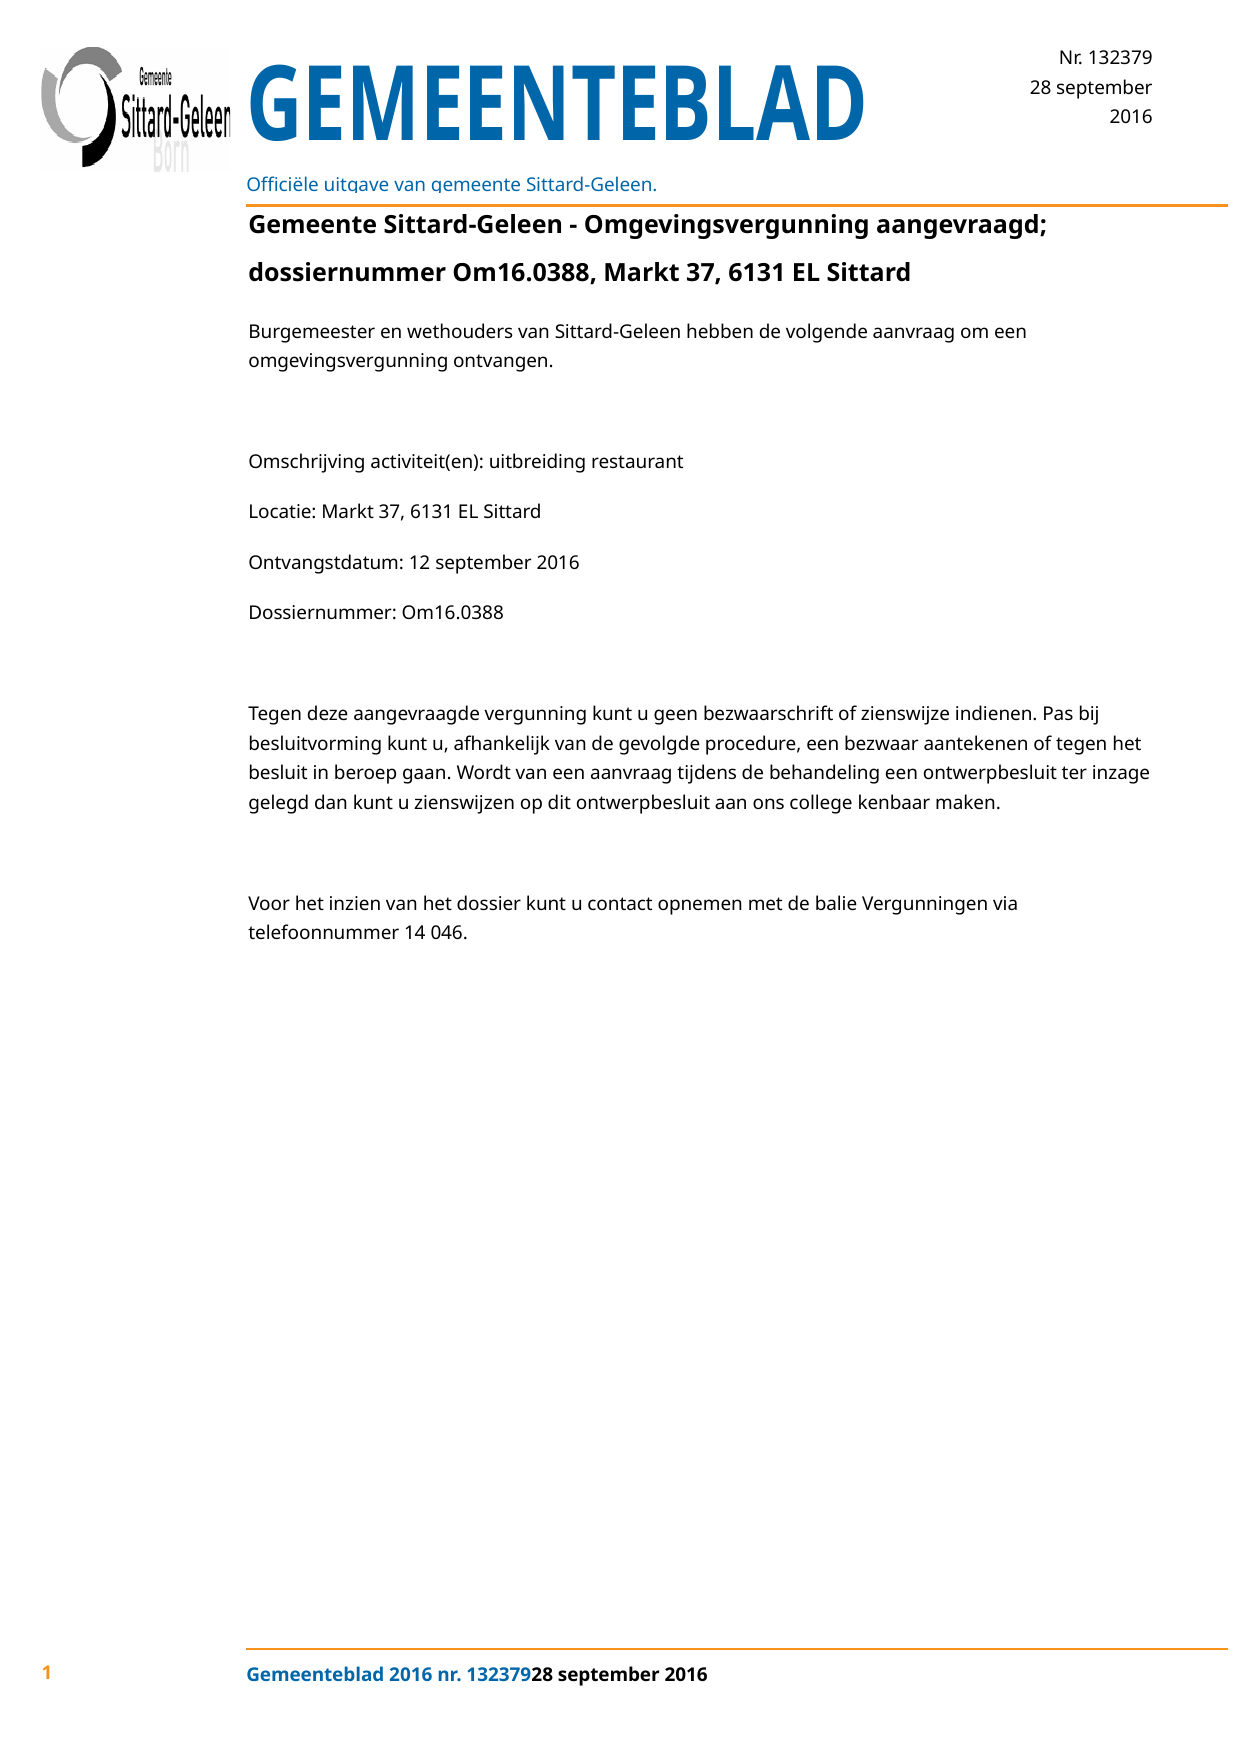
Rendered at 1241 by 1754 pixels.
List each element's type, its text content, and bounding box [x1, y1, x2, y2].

text Locatie: Markt 37, 6131 EL Sittard [248, 499, 1152, 524]
picture [41, 47, 231, 172]
text Burgemeester en wethouders van Sittard-Geleen hebben de volgende aanvraag om een omgevingsvergunning ontvangen. [248, 318, 1152, 373]
text Tegen deze aangevraagde vergunning kunt u geen bezwaarschrift of zienswijze indienen. Pas bij besluitvorming kunt u, afhankelijk van de gevolgde procedure, een bezwaar aantekenen of tegen het besluit in beroep gaan. Wordt van een aanvraag tijdens de behandeling een ontwerpbesluit ter inzage gelegd dan kunt u zienswijzen op dit ontwerpbesluit aan ons college kenbaar maken. [248, 700, 1152, 815]
text Ontvangstdatum: 12 september 2016 [248, 549, 1152, 575]
text Omschrijving activiteit(en): uitbreiding restaurant [248, 448, 1152, 474]
text Dossiernummer: Om16.0388 [248, 599, 1152, 625]
text Voor het inzien van het dossier kunt u contact opnemen met de balie Vergunningen via telefoonnummer 14 046. [248, 890, 1152, 945]
text Gemeente Sittard-Geleen - Omgevingsvergunning aangevraagd; dossiernummer Om16.0388, Markt 37, 6131 EL Sittard [248, 207, 1152, 288]
